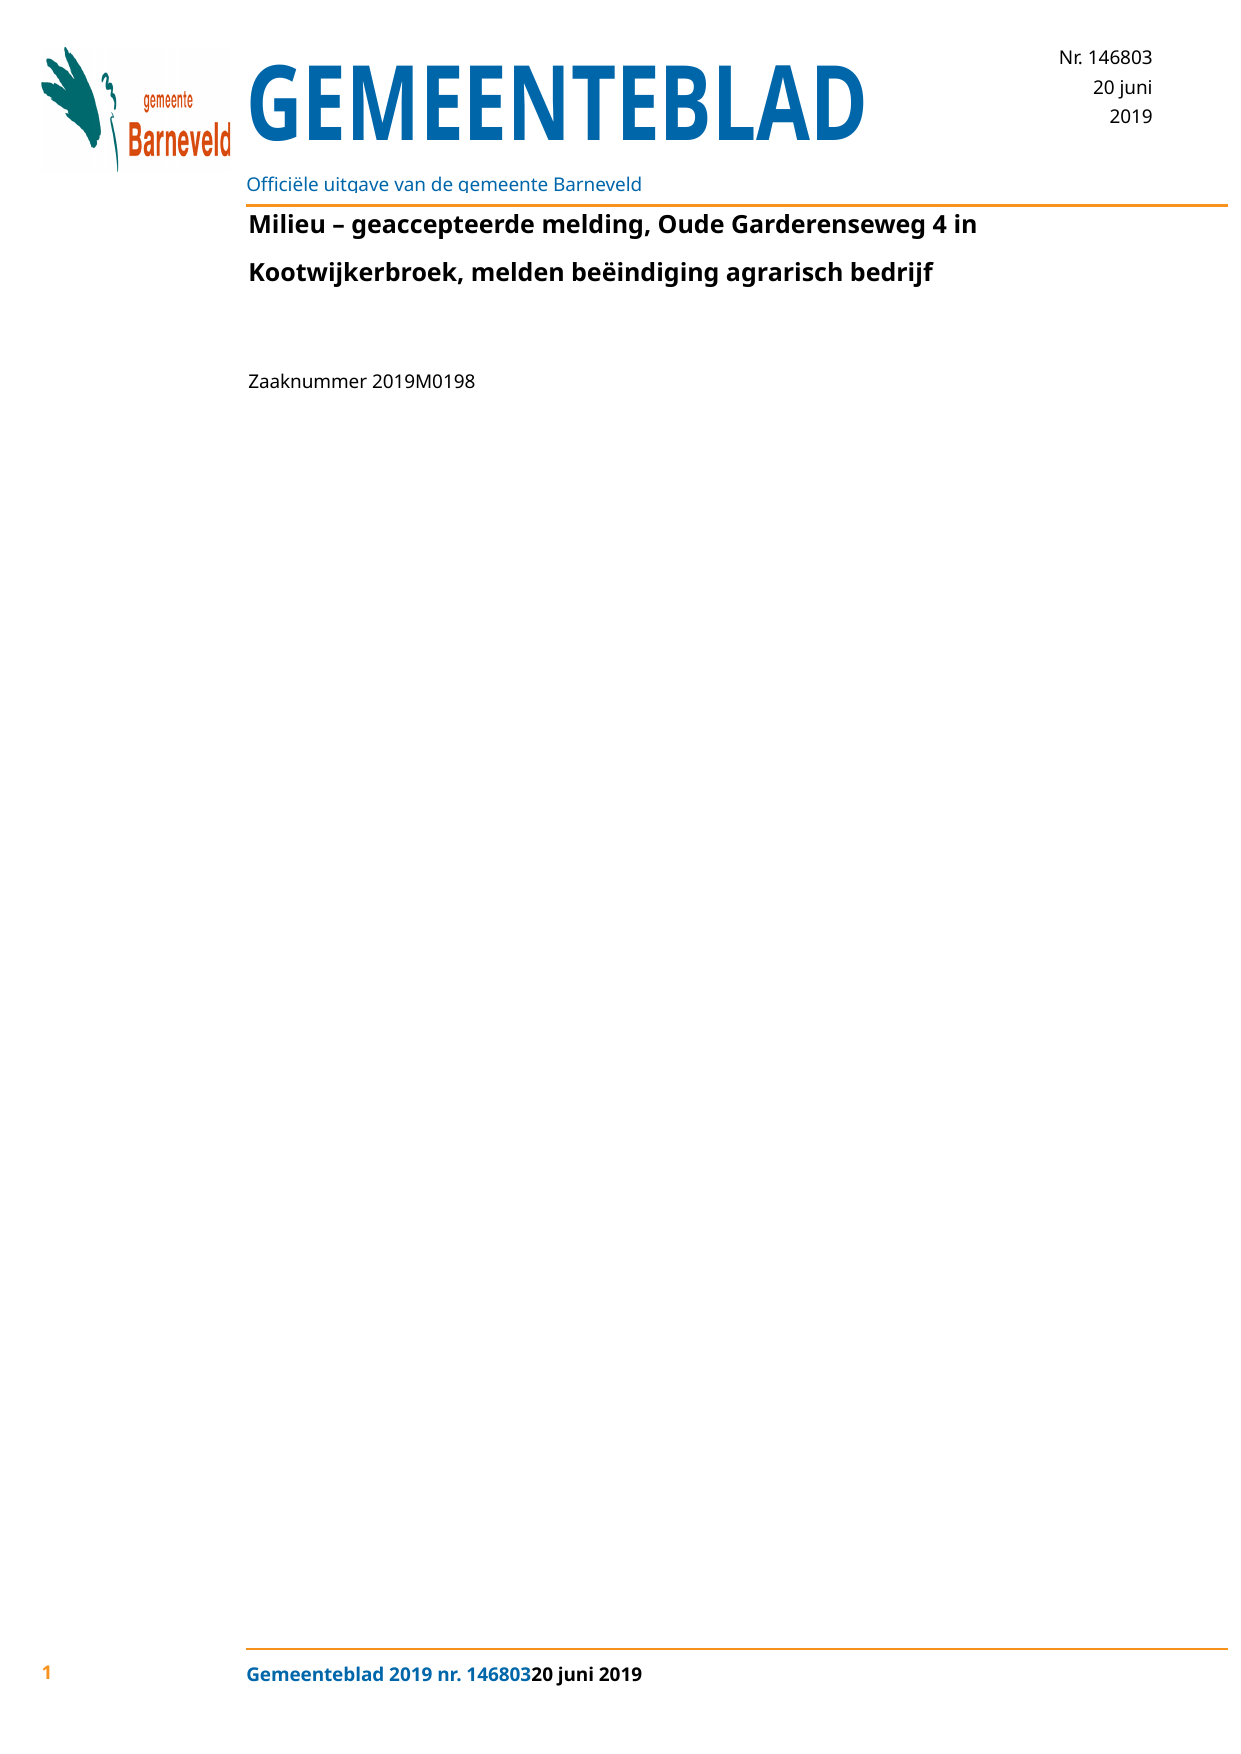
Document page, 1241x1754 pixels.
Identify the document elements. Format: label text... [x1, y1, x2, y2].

text Milieu – geaccepteerde melding, Oude Garderenseweg 4 in Kootwijkerbroek, melden beëindiging agrarisch bedrijf [248, 207, 1152, 288]
picture [41, 47, 231, 172]
text Zaaknummer 2019M0198 [248, 368, 1152, 394]
